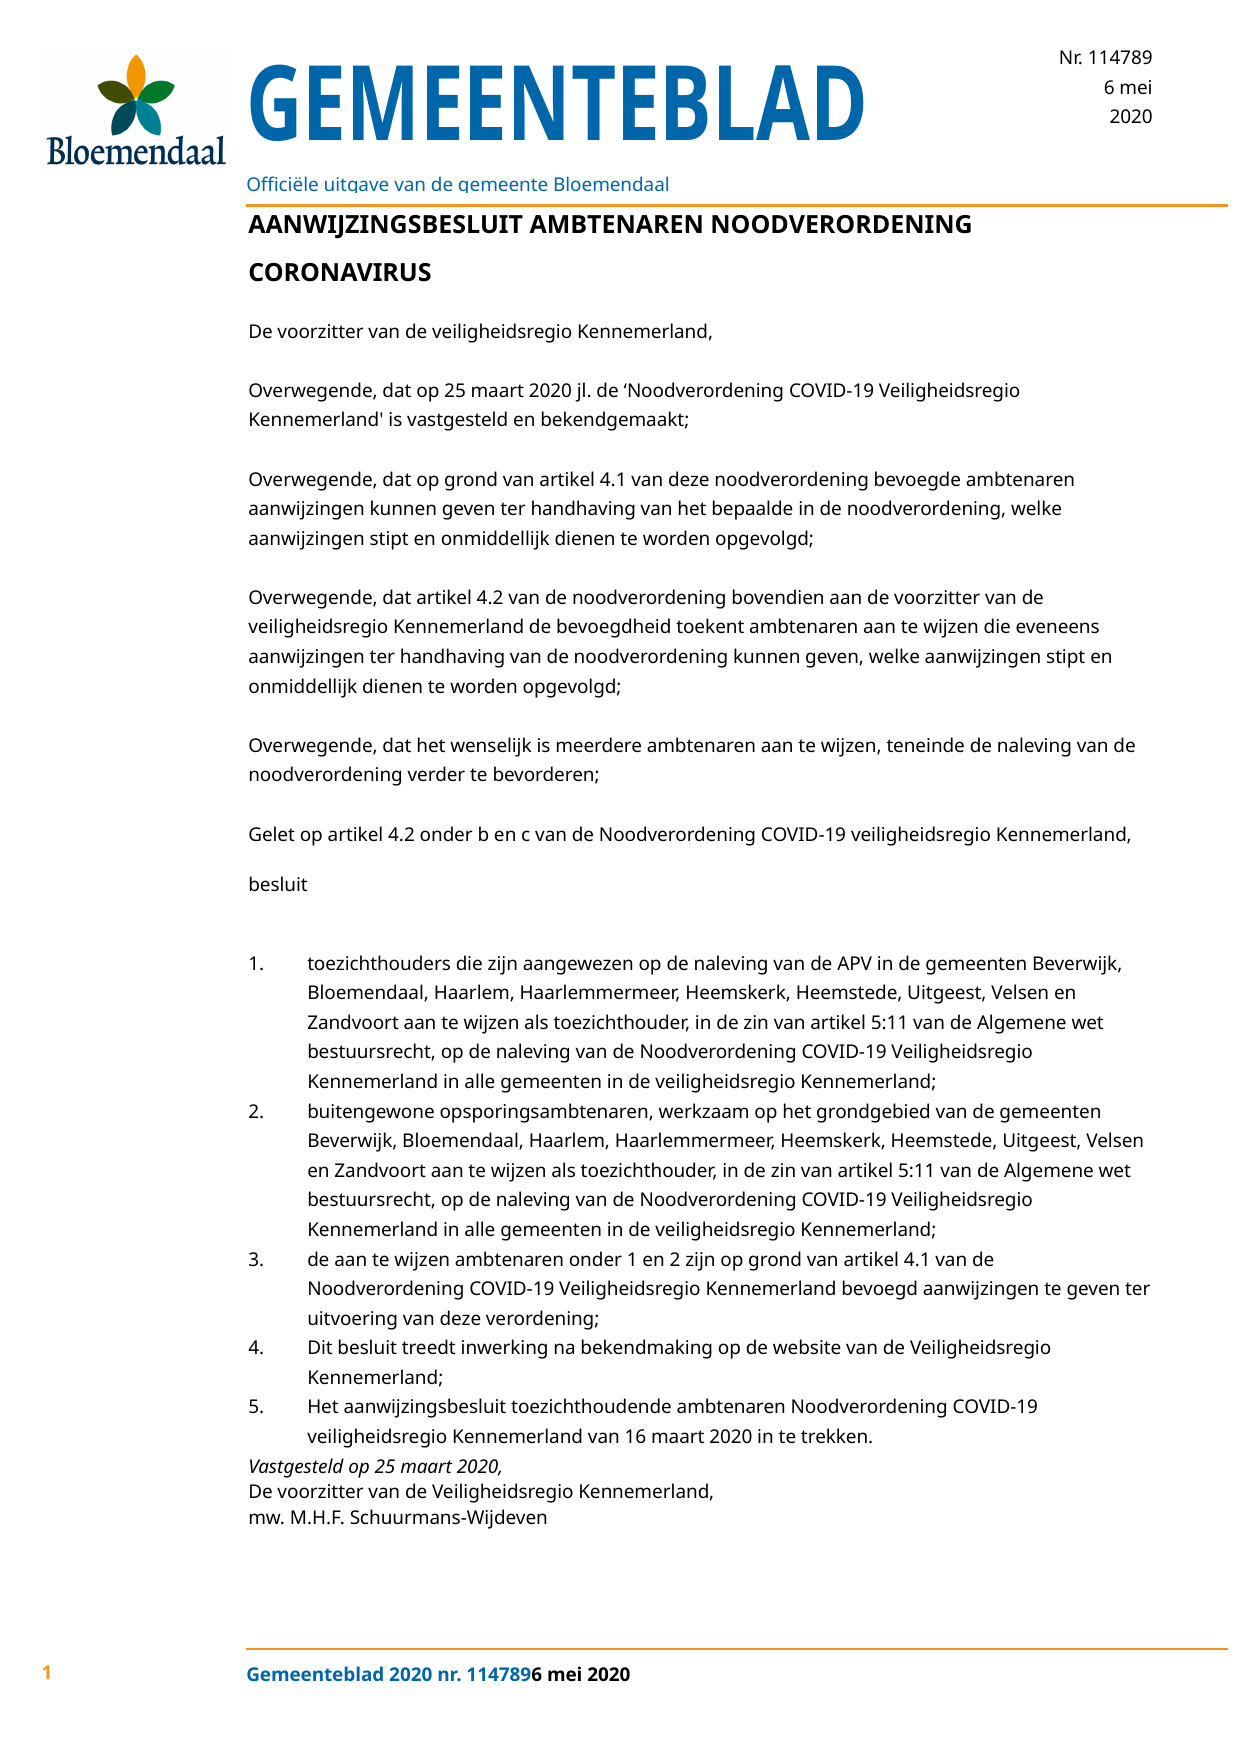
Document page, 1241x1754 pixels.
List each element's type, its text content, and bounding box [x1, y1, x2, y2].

text mw. M.H.F. Schuurmans-Wijdeven [248, 1504, 1152, 1530]
list Het aanwijzingsbesluit toezichthoudende ambtenaren Noodverordening COVID-19 veiligheidsregio Kennemerland van 16 maart 2020 in te trekken. [248, 1394, 1152, 1449]
picture [41, 47, 231, 172]
text AANWIJZINGSBESLUIT AMBTENAREN NOODVERORDENING CORONAVIRUS [248, 207, 1152, 288]
text De voorzitter van de Veiligheidsregio Kennemerland, [248, 1479, 1152, 1504]
list toezichthouders die zijn aangewezen op de naleving van de APV in de gemeenten Beverwijk, Bloemendaal, Haarlem, Haarlemmermeer, Heemskerk, Heemstede, Uitgeest, Velsen en Zandvoort aan te wijzen als toezichthouder, in de zin van artikel 5:11 van de Algemene wet bestuursrecht, op de naleving van de Noodverordening COVID-19 Veiligheidsregio Kennemerland in alle gemeenten in de veiligheidsregio Kennemerland; [248, 950, 1152, 1094]
list de aan te wijzen ambtenaren onder 1 en 2 zijn op grond van artikel 4.1 van de Noodverordening COVID-19 Veiligheidsregio Kennemerland bevoegd aanwijzingen te geven ter uitvoering van deze verordening; [248, 1246, 1152, 1331]
text De voorzitter van de veiligheidsregio Kennemerland, [248, 318, 1152, 344]
text Overwegende, dat het wenselijk is meerdere ambtenaren aan te wijzen, teneinde de naleving van de noodverordening verder te bevorderen; [248, 732, 1152, 787]
text Overwegende, dat op 25 maart 2020 jl. de ‘Noodverordening COVID-19 Veiligheidsregio Kennemerland' is vastgesteld en bekendgemaakt; [248, 377, 1152, 432]
list Dit besluit treedt inwerking na bekendmaking op de website van de Veiligheidsregio Kennemerland; [248, 1334, 1152, 1390]
text Gelet op artikel 4.2 onder b en c van de Noodverordening COVID-19 veiligheidsregio Kennemerland, [248, 821, 1152, 847]
list buitengewone opsporingsambtenaren, werkzaam op het grondgebied van de gemeenten Beverwijk, Bloemendaal, Haarlem, Haarlemmermeer, Heemskerk, Heemstede, Uitgeest, Velsen en Zandvoort aan te wijzen als toezichthouder, in de zin van artikel 5:11 van de Algemene wet bestuursrecht, op de naleving van de Noodverordening COVID-19 Veiligheidsregio Kennemerland in alle gemeenten in de veiligheidsregio Kennemerland; [248, 1098, 1152, 1242]
text Vastgesteld op 25 maart 2020, [248, 1453, 1152, 1479]
text Overwegende, dat op grond van artikel 4.1 van deze noodverordening bevoegde ambtenaren aanwijzingen kunnen geven ter handhaving van het bepaalde in de noodverordening, welke aanwijzingen stipt en onmiddellijk dienen te worden opgevolgd; [248, 466, 1152, 551]
text besluit [248, 871, 1152, 897]
text Overwegende, dat artikel 4.2 van de noodverordening bovendien aan de voorzitter van de veiligheidsregio Kennemerland de bevoegdheid toekent ambtenaren aan te wijzen die eveneens aanwijzingen ter handhaving van de noodverordening kunnen geven, welke aanwijzingen stipt en onmiddellijk dienen te worden opgevolgd; [248, 584, 1152, 699]
